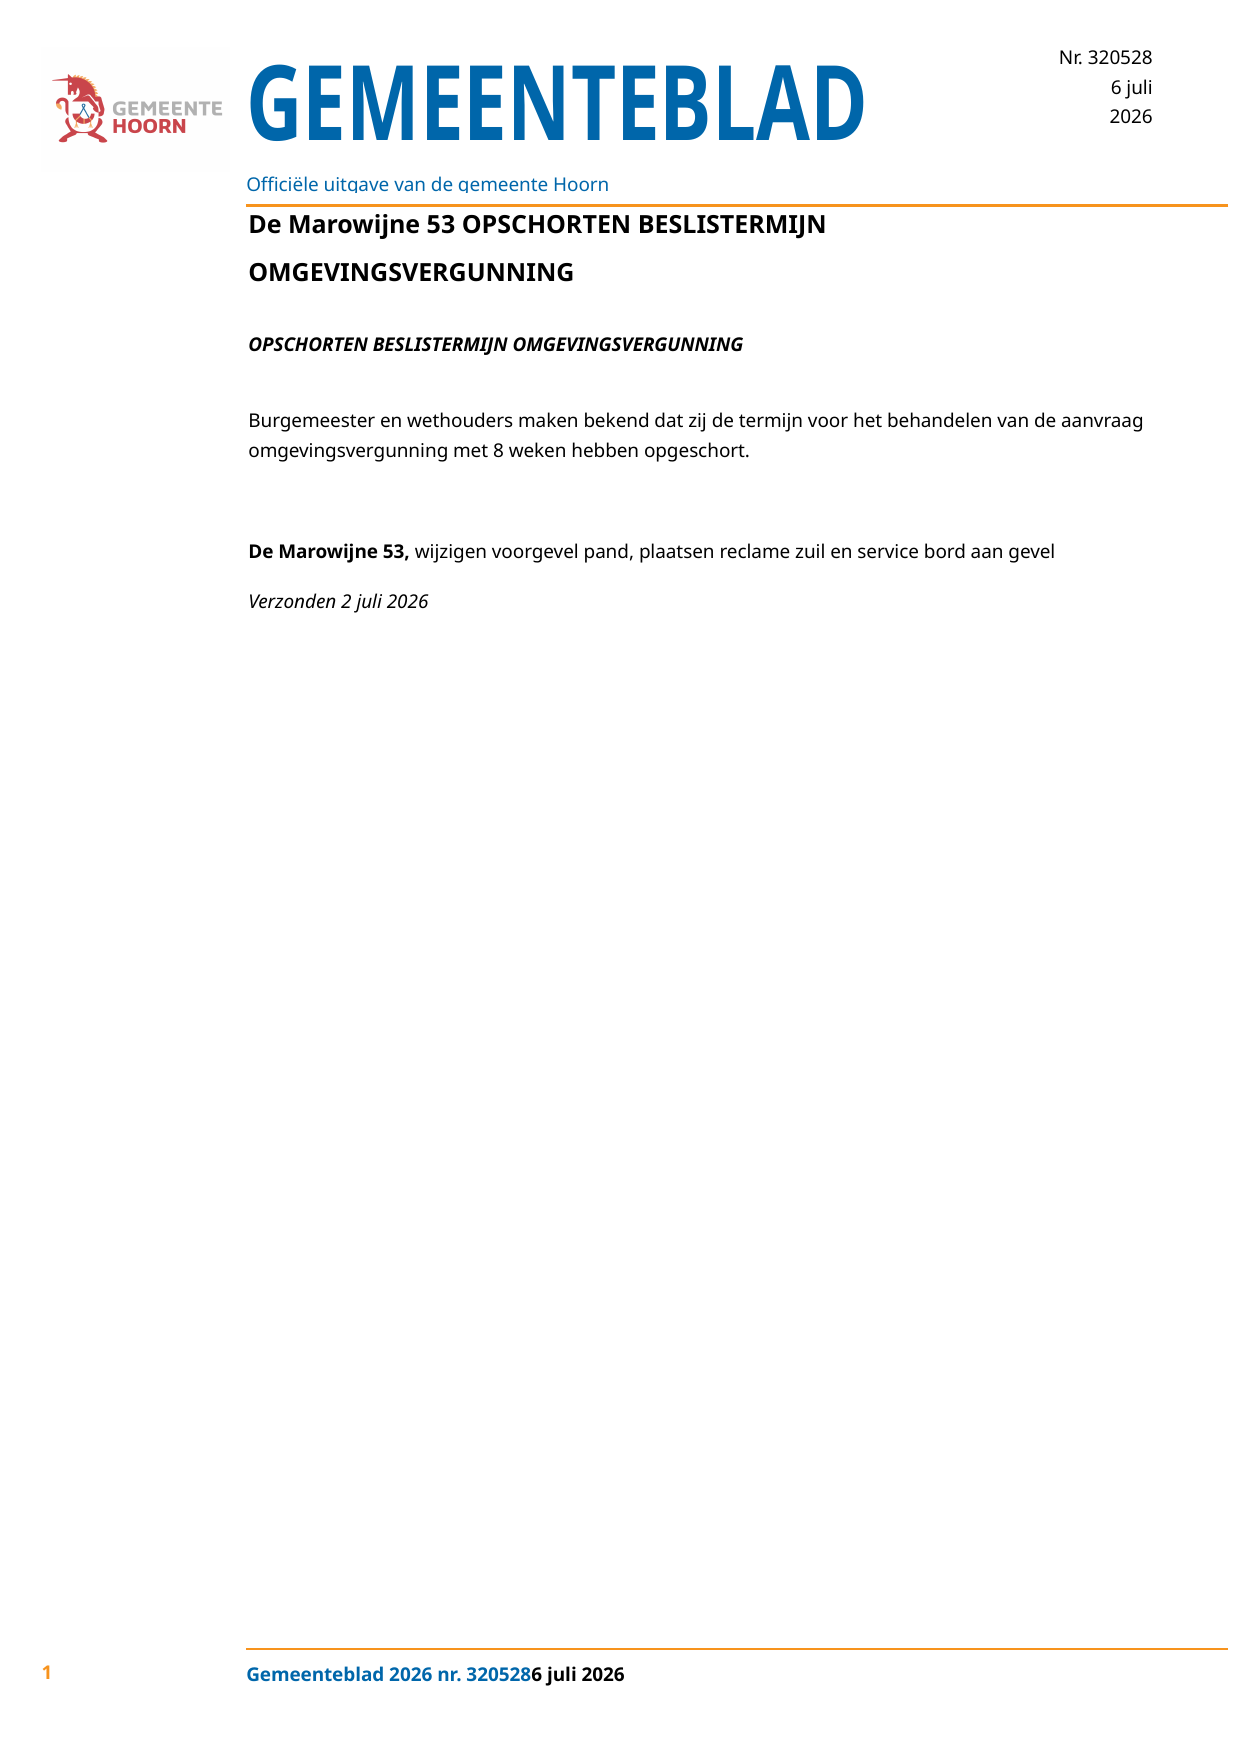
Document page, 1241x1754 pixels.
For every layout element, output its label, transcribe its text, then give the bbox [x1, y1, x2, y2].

text Burgemeester en wethouders maken bekend dat zij de termijn voor het behandelen van de aanvraag omgevingsvergunning met 8 weken hebben opgeschort. [248, 408, 1152, 463]
text Verzonden 2 juli 2026 [248, 588, 1152, 614]
picture [41, 47, 231, 172]
text OPSCHORTEN BESLISTERMIJN OMGEVINGSVERGUNNING [248, 331, 1152, 357]
text De Marowijne 53 OPSCHORTEN BESLISTERMIJN OMGEVINGSVERGUNNING [248, 207, 1152, 288]
text De Marowijne 53, wijzigen voorgevel pand, plaatsen reclame zuil en service bord aan gevel [248, 538, 1152, 564]
